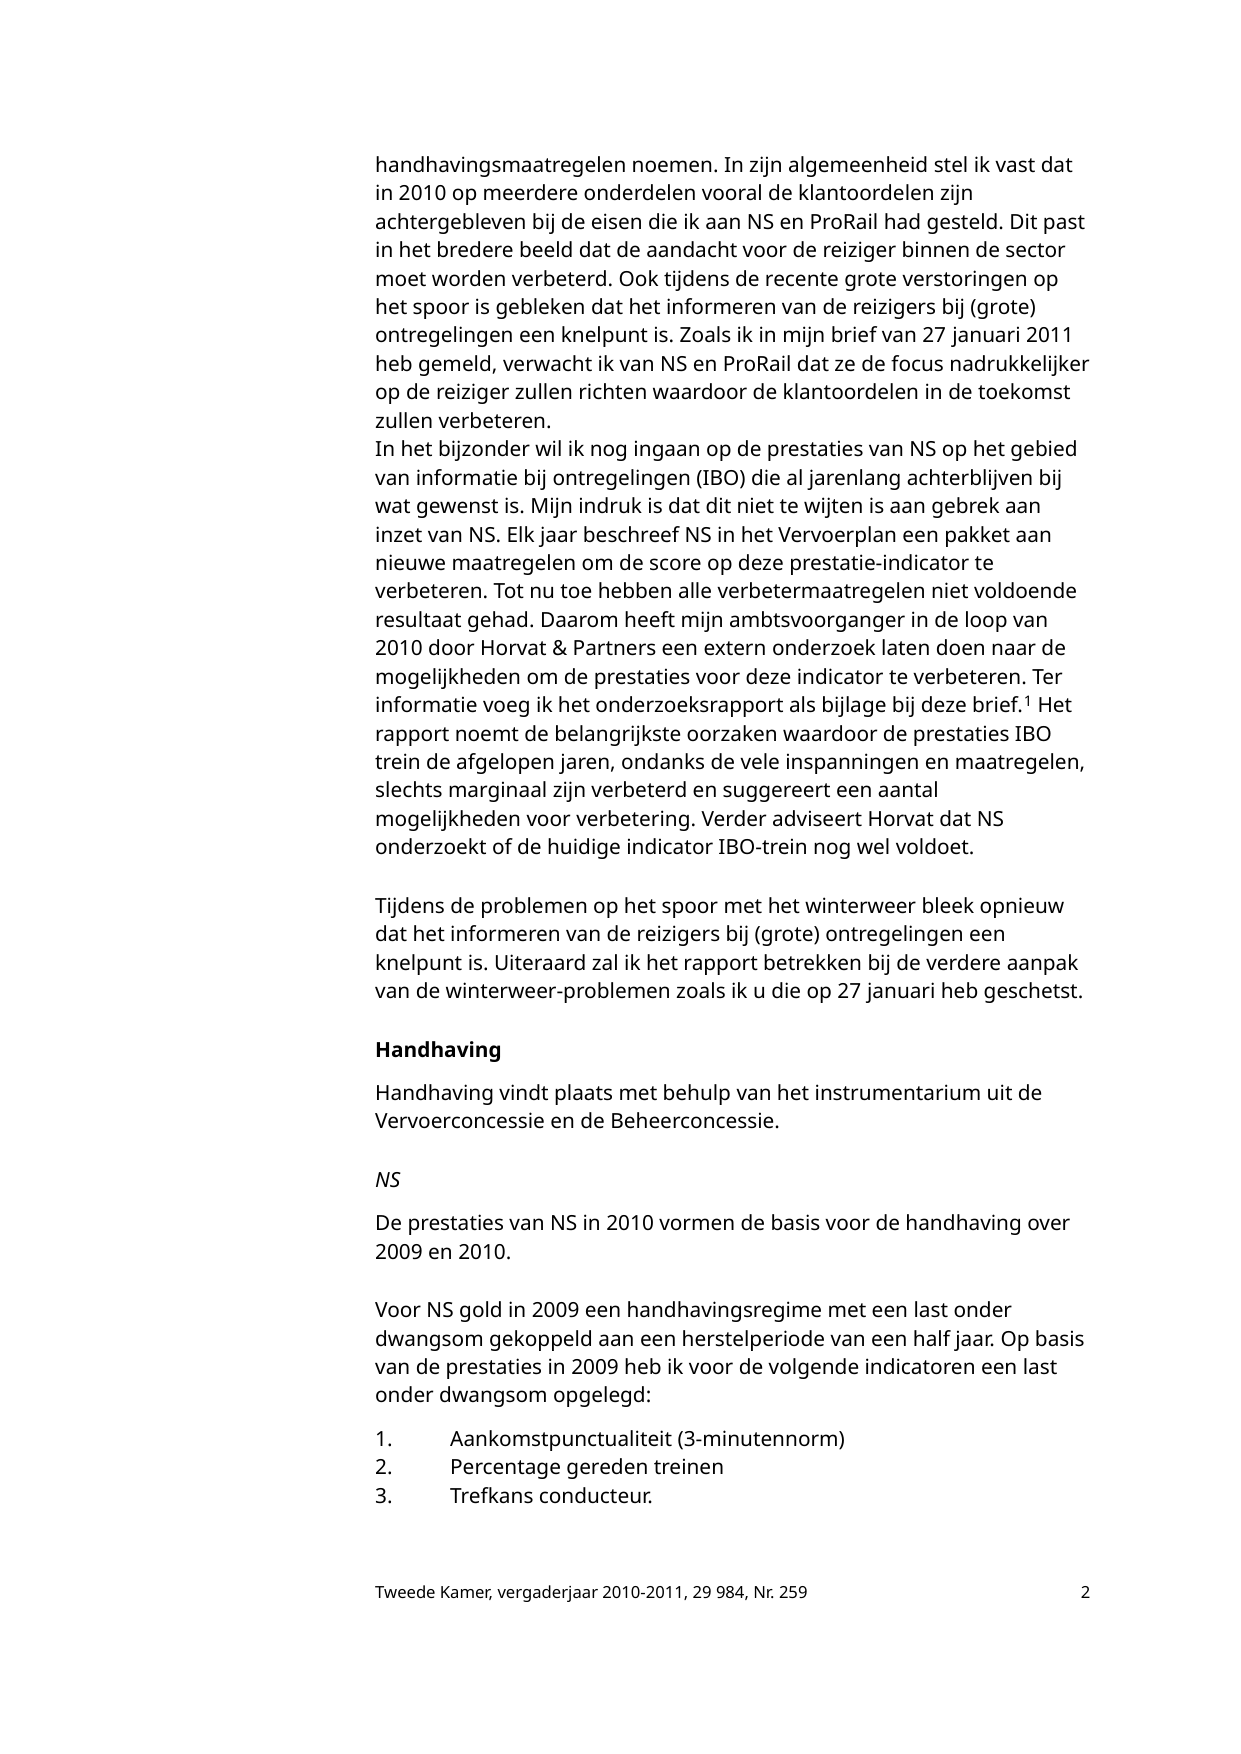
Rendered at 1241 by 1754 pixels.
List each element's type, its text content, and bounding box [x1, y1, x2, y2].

list Trefkans conducteur. [375, 1481, 1090, 1509]
text In het bijzonder wil ik nog ingaan op de prestaties van NS op het gebied van informatie bij ontregelingen (IBO) die al jarenlang achterblijven bij wat gewenst is. Mijn indruk is dat dit niet te wijten is aan gebrek aan inzet van NS. Elk jaar beschreef NS in het Vervoerplan een pakket aan nieuwe maatregelen om de score op deze prestatie-indicator te verbeteren. Tot nu toe hebben alle verbetermaatregelen niet voldoende resultaat gehad. Daarom heeft mijn ambtsvoorganger in de loop van 2010 door Horvat & Partners een extern onderzoek laten doen naar de mogelijkheden om de prestaties voor deze indicator te verbeteren. Ter informatie voeg ik het onderzoeksrapport als bijlage bij deze brief.1 Het rapport noemt de belangrijkste oorzaken waardoor de prestaties IBO trein de afgelopen jaren, ondanks de vele inspanningen en maatregelen, slechts marginaal zijn verbeterd en suggereert een aantal mogelijkheden voor verbetering. Verder adviseert Horvat dat NS onderzoekt of de huidige indicator IBO-trein nog wel voldoet. [375, 434, 1090, 861]
text NS [375, 1165, 1090, 1193]
text handhavingsmaatregelen noemen. In zijn algemeenheid stel ik vast dat in 2010 op meerdere onderdelen vooral de klantoordelen zijn achtergebleven bij de eisen die ik aan NS en ProRail had gesteld. Dit past in het bredere beeld dat de aandacht voor de reiziger binnen de sector moet worden verbeterd. Ook tijdens de recente grote verstoringen op het spoor is gebleken dat het informeren van de reizigers bij (grote) ontregelingen een knelpunt is. Zoals ik in mijn brief van 27 januari 2011 heb gemeld, verwacht ik van NS en ProRail dat ze de focus nadrukkelijker op de reiziger zullen richten waardoor de klantoordelen in de toekomst zullen verbeteren. [375, 150, 1090, 434]
list Percentage gereden treinen [375, 1452, 1090, 1481]
list Aankomstpunctualiteit (3-minutennorm) [375, 1424, 1090, 1452]
text Voor NS gold in 2009 een handhavingsregime met een last onder dwangsom gekoppeld aan een herstelperiode van een half jaar. Op basis van de prestaties in 2009 heb ik voor de volgende indicatoren een last onder dwangsom opgelegd: [375, 1295, 1090, 1409]
text De prestaties van NS in 2010 vormen de basis voor de handhaving over 2009 en 2010. [375, 1208, 1090, 1265]
text Handhaving vindt plaats met behulp van het instrumentarium uit de Vervoerconcessie en de Beheerconcessie. [375, 1078, 1090, 1135]
text Tijdens de problemen op het spoor met het winterweer bleek opnieuw dat het informeren van de reizigers bij (grote) ontregelingen een knelpunt is. Uiteraard zal ik het rapport betrekken bij de verdere aanpak van de winterweer-problemen zoals ik u die op 27 januari heb geschetst. [375, 891, 1090, 1005]
text Handhaving [375, 1035, 1090, 1063]
